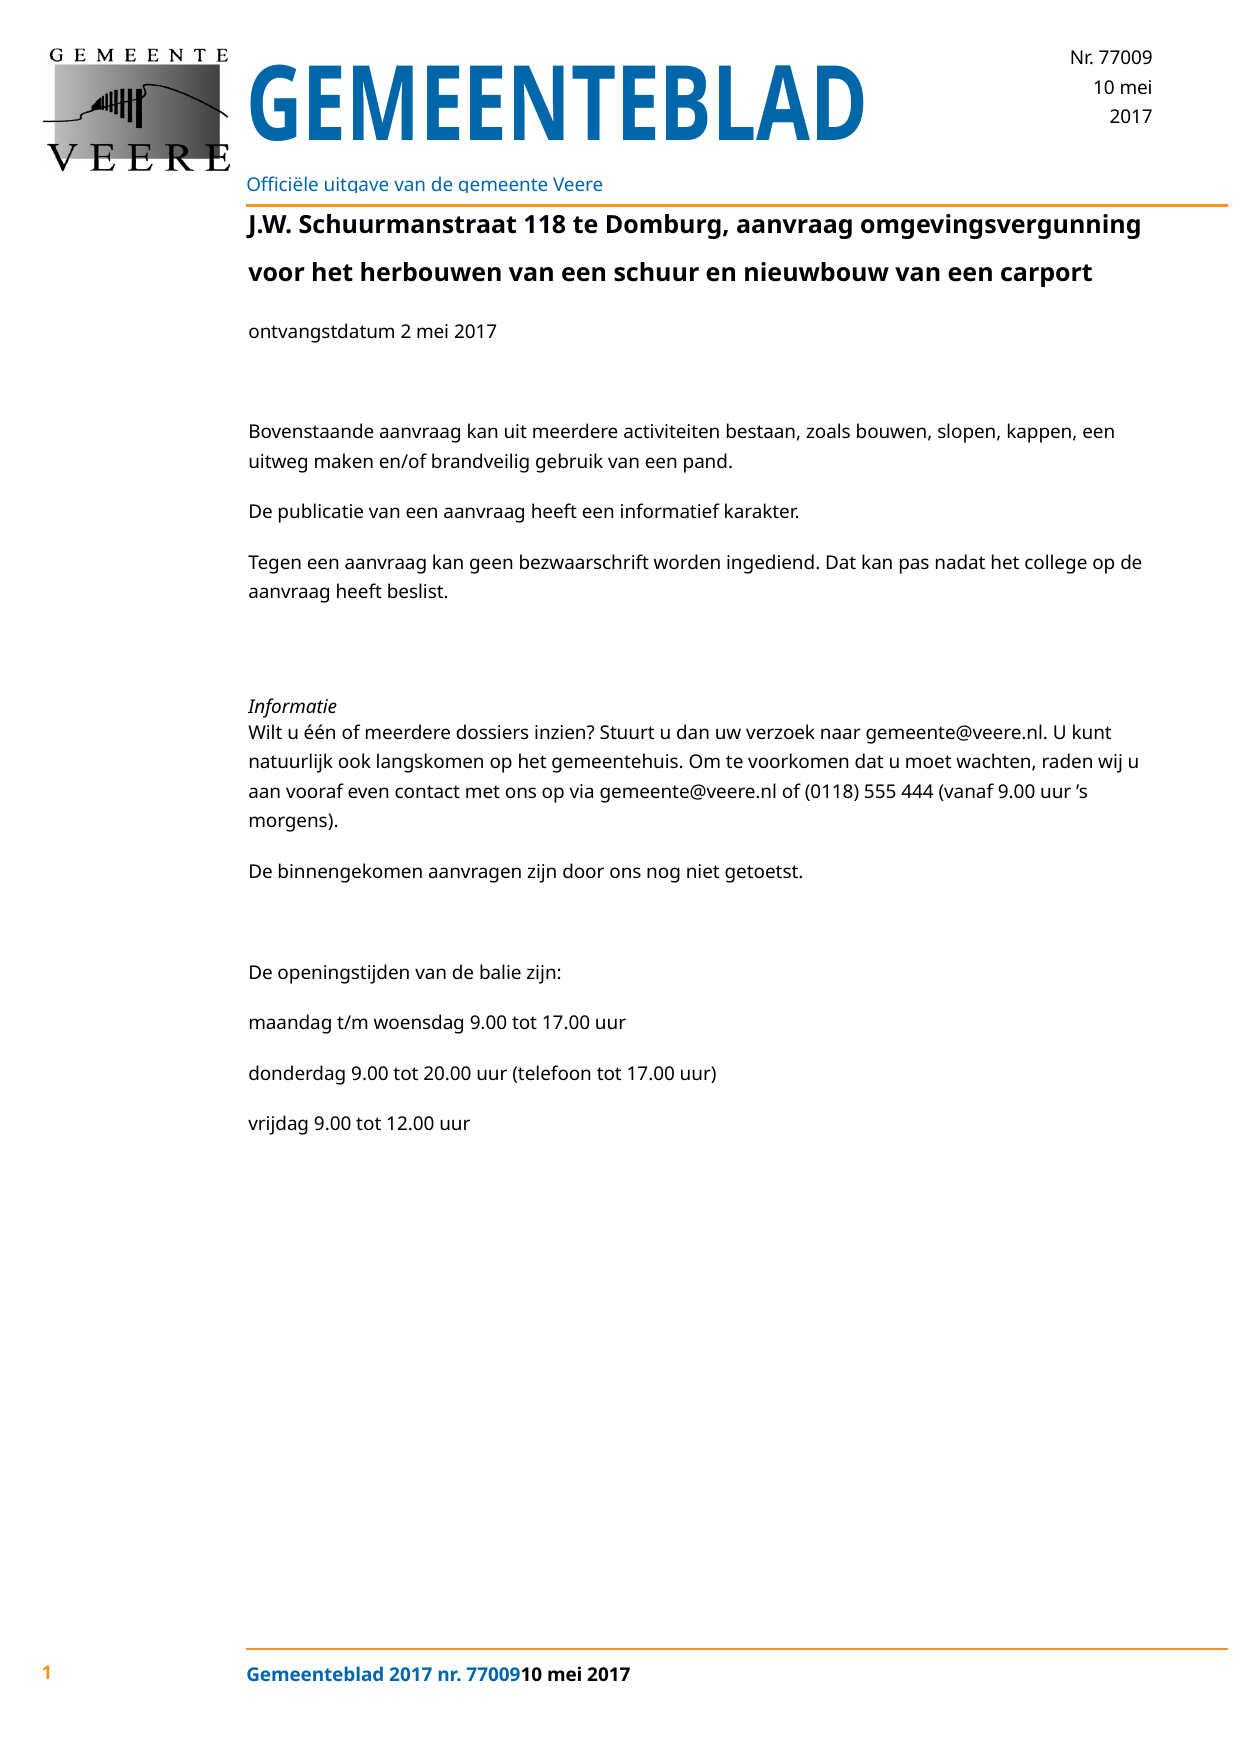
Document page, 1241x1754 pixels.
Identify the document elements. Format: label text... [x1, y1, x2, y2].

text Informatie [248, 693, 1152, 719]
picture [41, 47, 231, 172]
text De publicatie van een aanvraag heeft een informatief karakter. [248, 499, 1152, 524]
text J.W. Schuurmanstraat 118 te Domburg, aanvraag omgevingsvergunning voor het herbouwen van een schuur en nieuwbouw van een carport [248, 207, 1152, 288]
text vrijdag 9.00 tot 12.00 uur [248, 1110, 1152, 1136]
text maandag t/m woensdag 9.00 tot 17.00 uur [248, 1009, 1152, 1035]
text De openingstijden van de balie zijn: [248, 959, 1152, 984]
text Tegen een aanvraag kan geen bezwaarschrift worden ingediend. Dat kan pas nadat het college op de aanvraag heeft beslist. [248, 549, 1152, 604]
text donderdag 9.00 tot 20.00 uur (telefoon tot 17.00 uur) [248, 1060, 1152, 1085]
text ontvangstdatum 2 mei 2017 [248, 318, 1152, 344]
text De binnengekomen aanvragen zijn door ons nog niet getoetst. [248, 858, 1152, 884]
text Bovenstaande aanvraag kan uit meerdere activiteiten bestaan, zoals bouwen, slopen, kappen, een uitweg maken en/of brandveilig gebruik van een pand. [248, 419, 1152, 474]
text Wilt u één of meerdere dossiers inzien? Stuurt u dan uw verzoek naar gemeente@veere.nl. U kunt natuurlijk ook langskomen op het gemeentehuis. Om te voorkomen dat u moet wachten, raden wij u aan vooraf even contact met ons op via gemeente@veere.nl of (0118) 555 444 (vanaf 9.00 uur ’s morgens). [248, 719, 1152, 833]
